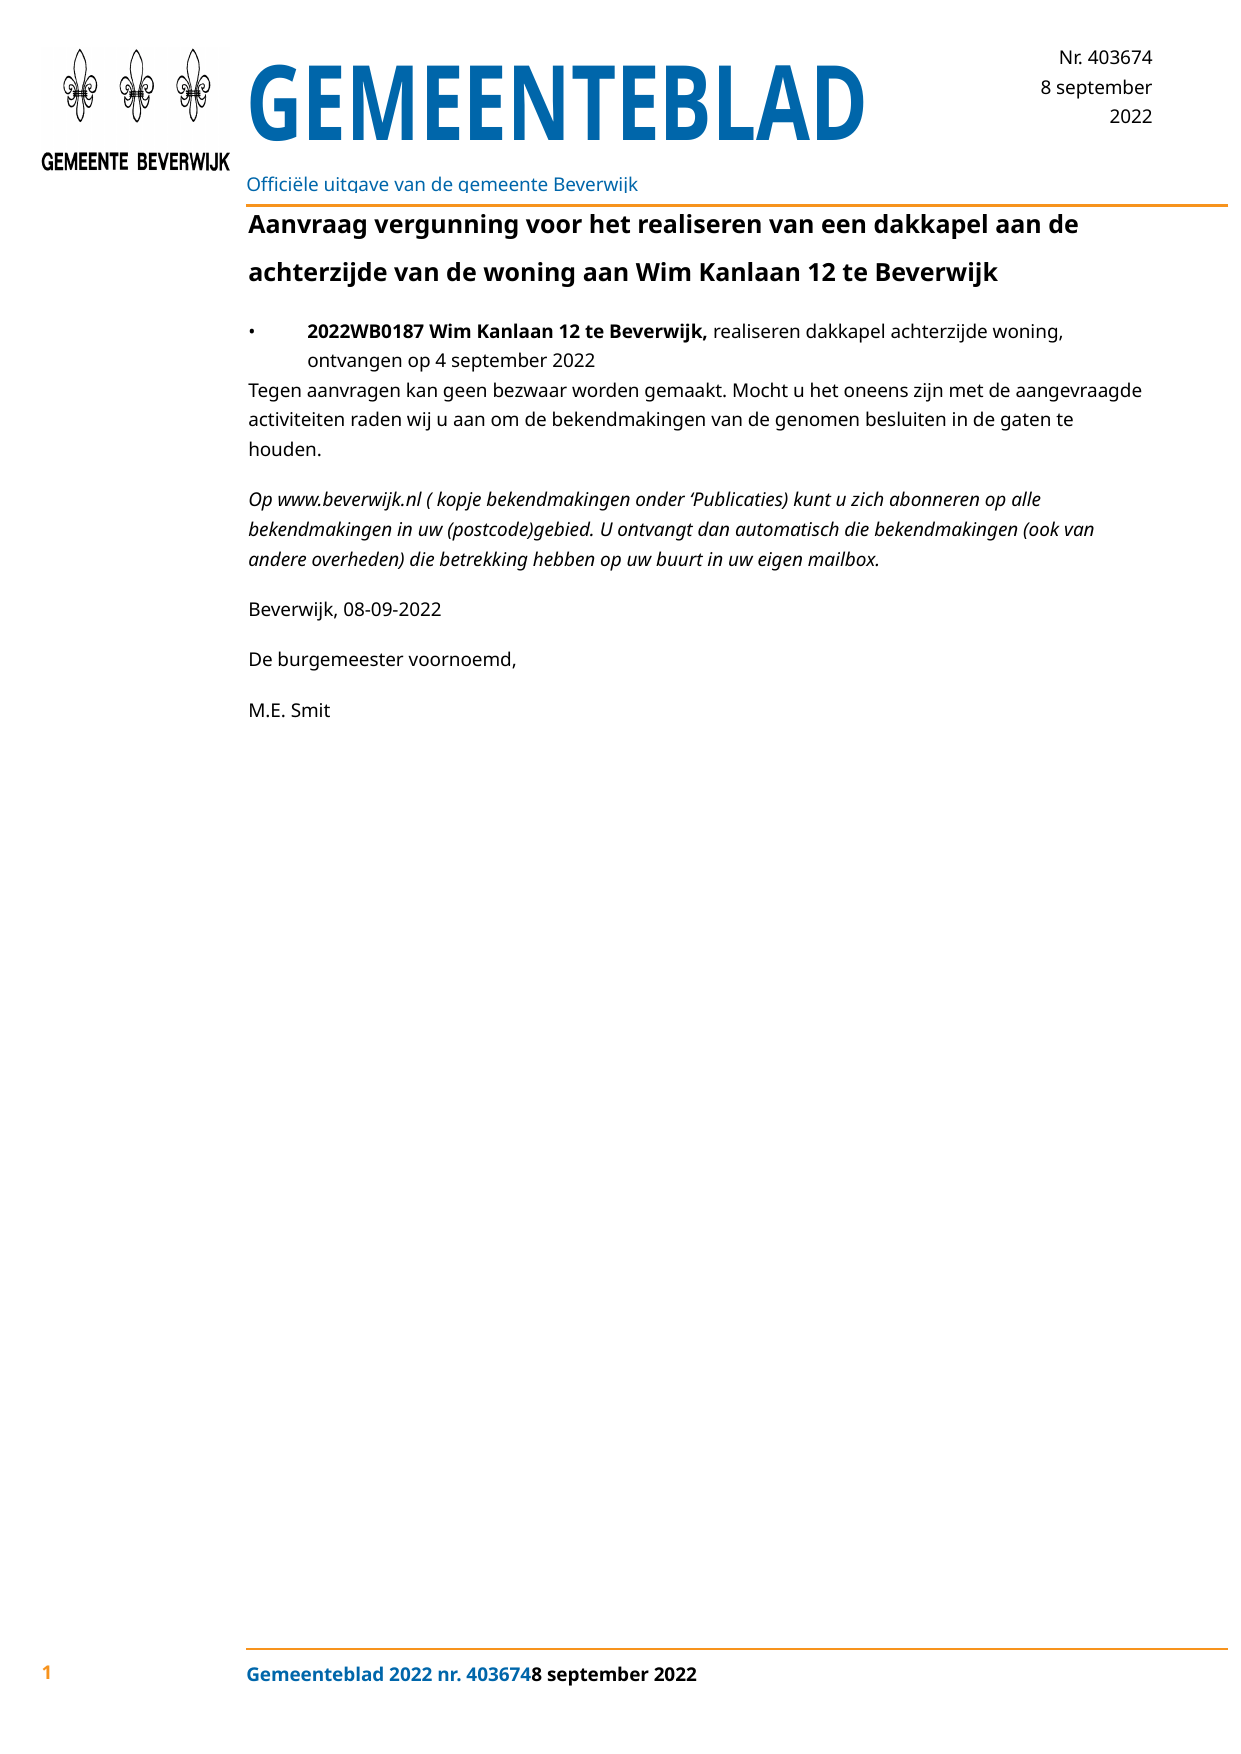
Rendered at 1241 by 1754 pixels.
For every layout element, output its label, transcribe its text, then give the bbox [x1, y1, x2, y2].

text Tegen aanvragen kan geen bezwaar worden gemaakt. Mocht u het oneens zijn met de aangevraagde activiteiten raden wij u aan om de bekendmakingen van de genomen besluiten in de gaten te houden. [248, 377, 1152, 462]
text Aanvraag vergunning voor het realiseren van een dakkapel aan de achterzijde van de woning aan Wim Kanlaan 12 te Beverwijk [248, 207, 1152, 288]
list 2022WB0187 Wim Kanlaan 12 te Beverwijk, realiseren dakkapel achterzijde woning, ontvangen op 4 september 2022 [248, 318, 1152, 373]
picture [41, 47, 231, 172]
text Op www.beverwijk.nl ( kopje bekendmakingen onder ‘Publicaties) kunt u zich abonneren op alle bekendmakingen in uw (postcode)gebied. U ontvangt dan automatisch die bekendmakingen (ook van andere overheden) die betrekking hebben op uw buurt in uw eigen mailbox. [248, 487, 1152, 572]
text Beverwijk, 08-09-2022 [248, 596, 1152, 622]
text M.E. Smit [248, 697, 1152, 723]
text De burgemeester voornoemd, [248, 647, 1152, 672]
